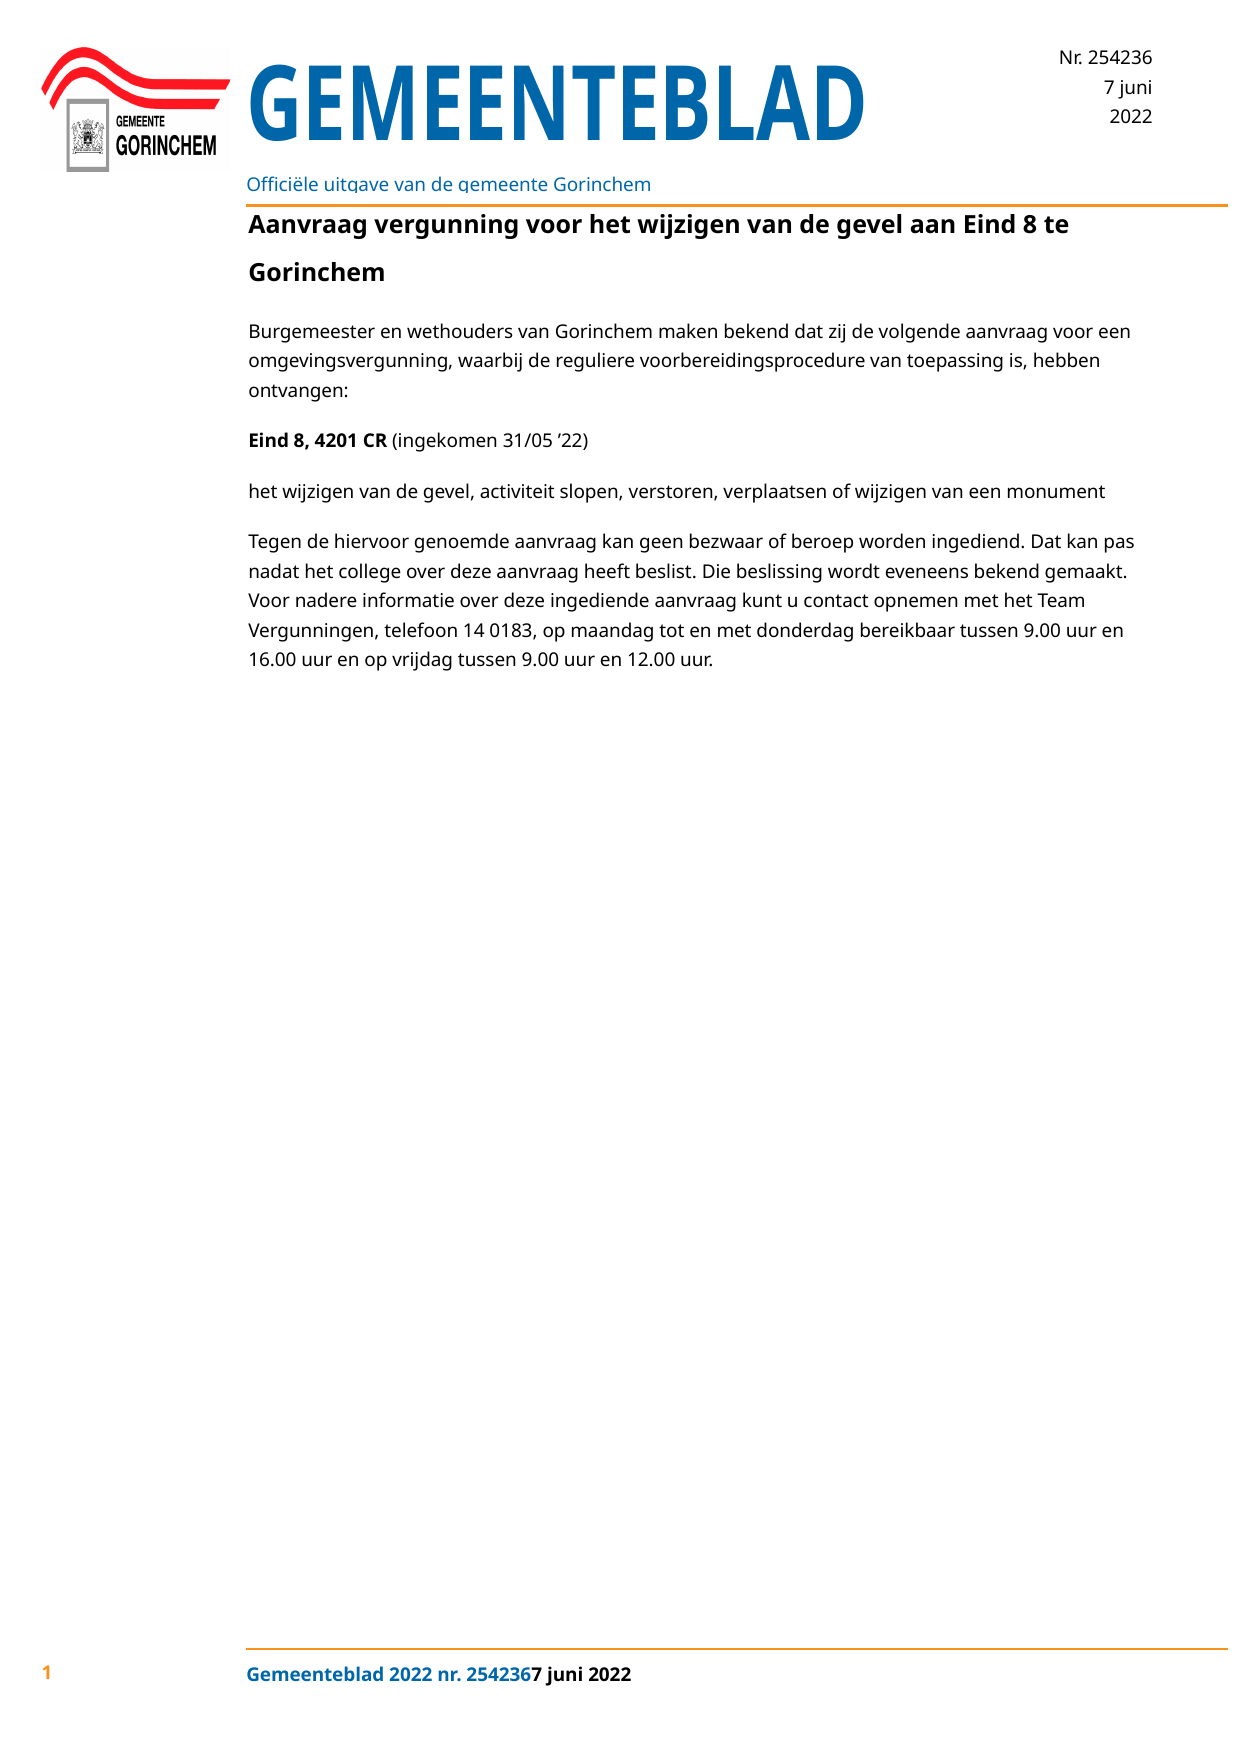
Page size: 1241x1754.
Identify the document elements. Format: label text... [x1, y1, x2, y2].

text Eind 8, 4201 CR (ingekomen 31/05 ’22) [248, 427, 1152, 453]
text Aanvraag vergunning voor het wijzigen van de gevel aan Eind 8 te Gorinchem [248, 207, 1152, 288]
text Tegen de hiervoor genoemde aanvraag kan geen bezwaar of beroep worden ingediend. Dat kan pas nadat het college over deze aanvraag heeft beslist. Die beslissing wordt eveneens bekend gemaakt. Voor nadere informatie over deze ingediende aanvraag kunt u contact opnemen met het Team Vergunningen, telefoon 14 0183, op maandag tot en met donderdag bereikbaar tussen 9.00 uur en 16.00 uur en op vrijdag tussen 9.00 uur en 12.00 uur. [248, 528, 1152, 672]
picture [41, 47, 231, 172]
text het wijzigen van de gevel, activiteit slopen, verstoren, verplaatsen of wijzigen van een monument [248, 478, 1152, 504]
text Burgemeester en wethouders van Gorinchem maken bekend dat zij de volgende aanvraag voor een omgevingsvergunning, waarbij de reguliere voorbereidingsprocedure van toepassing is, hebben ontvangen: [248, 318, 1152, 403]
